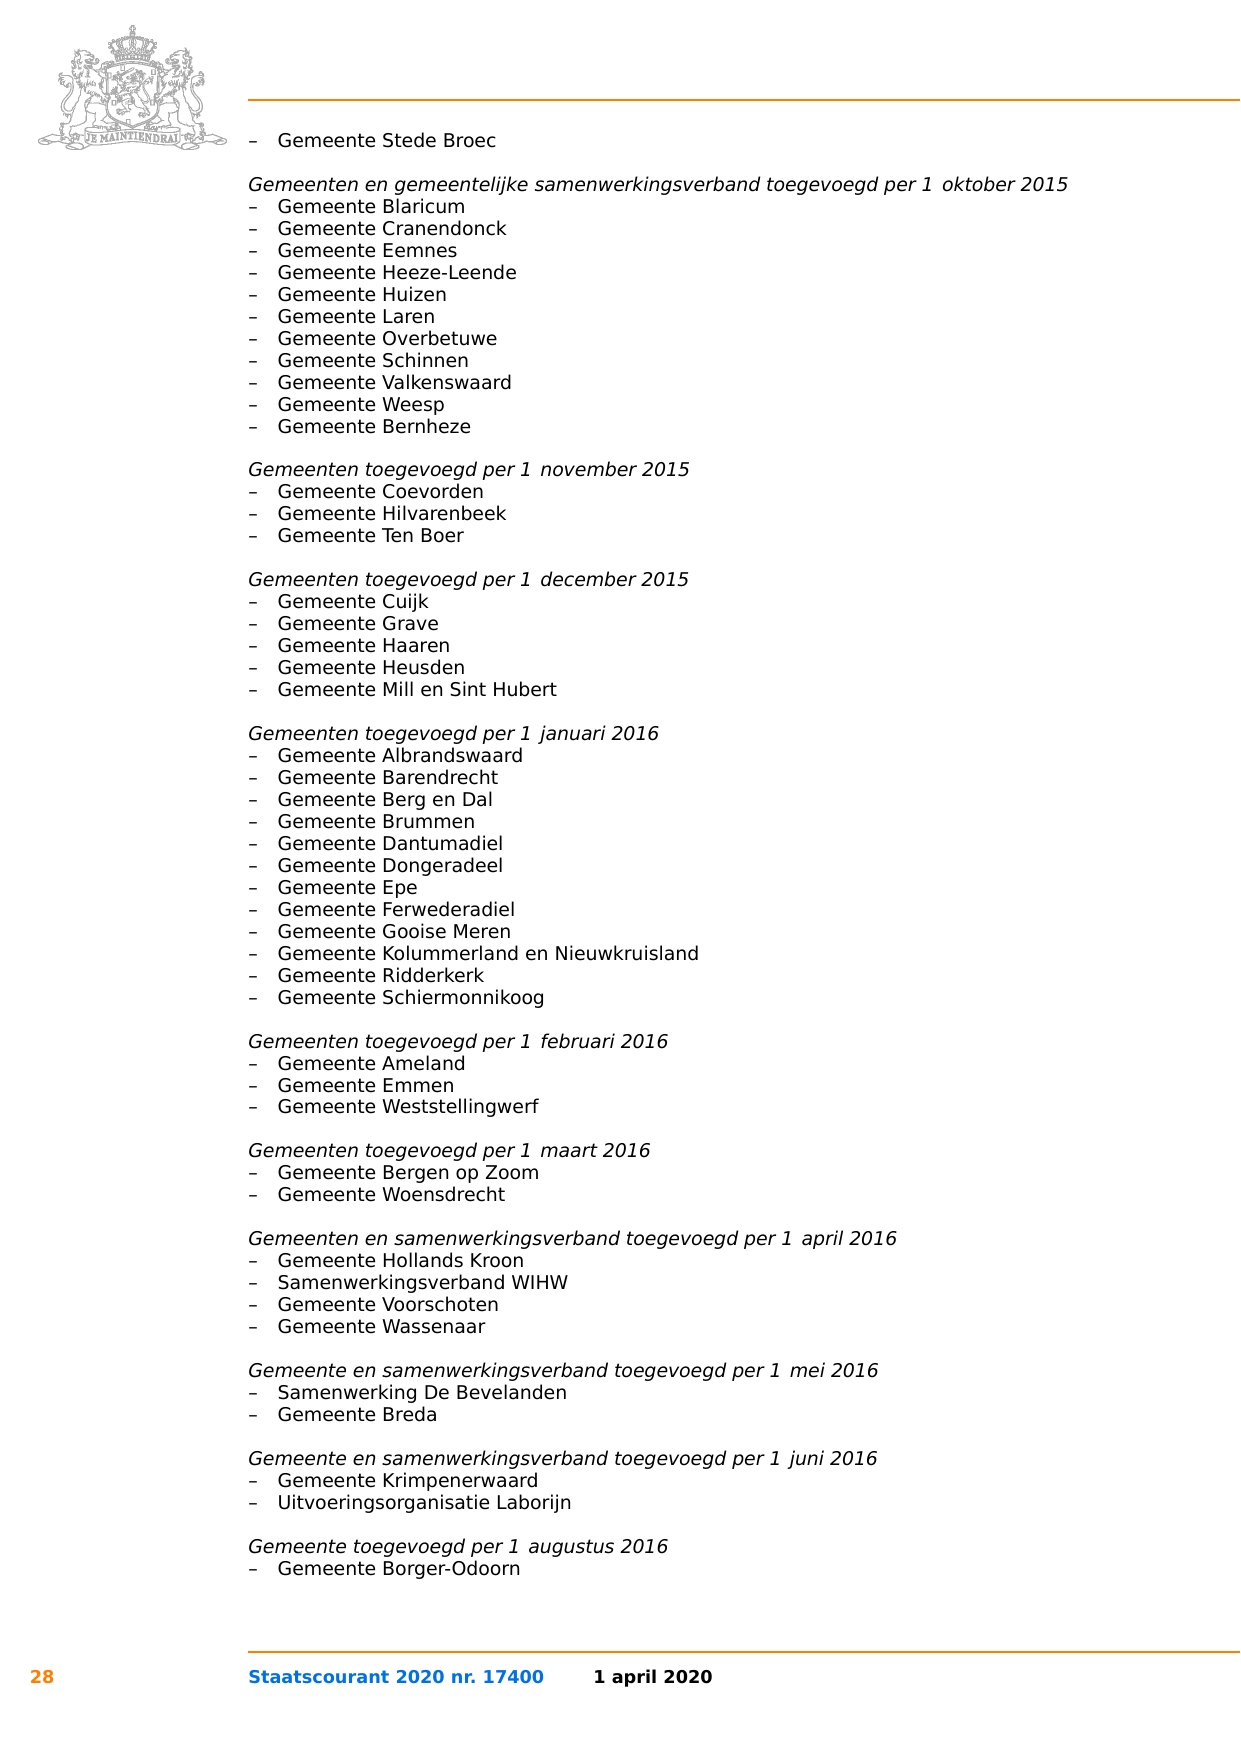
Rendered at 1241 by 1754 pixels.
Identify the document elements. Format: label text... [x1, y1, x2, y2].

text – Gemeente Heeze-Leende [248, 262, 1163, 284]
text – Gemeente Ferwederadiel [248, 899, 1163, 921]
text Gemeenten toegevoegd per 1 maart 2016 [248, 1140, 1163, 1162]
text – Gemeente Emmen [248, 1074, 1163, 1096]
text – Gemeente Schinnen [248, 349, 1163, 372]
text – Gemeente Hollands Kroon [248, 1250, 1163, 1272]
text – Gemeente Bergen op Zoom [248, 1162, 1163, 1184]
text – Gemeente Weststellingwerf [248, 1096, 1163, 1118]
text Gemeente toegevoegd per 1 augustus 2016 [248, 1536, 1163, 1557]
text – Gemeente Epe [248, 877, 1163, 899]
text – Gemeente Berg en Dal [248, 789, 1163, 811]
text – Gemeente Schiermonnikoog [248, 987, 1163, 1009]
text – Gemeente Brummen [248, 811, 1163, 833]
text – Gemeente Overbetuwe [248, 328, 1163, 349]
text – Gemeente Cuijk [248, 591, 1163, 613]
text Gemeente en samenwerkingsverband toegevoegd per 1 juni 2016 [248, 1448, 1163, 1470]
text – Gemeente Haaren [248, 635, 1163, 657]
text – Gemeente Hilvarenbeek [248, 503, 1163, 525]
text – Gemeente Ameland [248, 1052, 1163, 1074]
text Gemeenten en gemeentelijke samenwerkingsverband toegevoegd per 1 oktober 2015 [248, 174, 1163, 196]
text – Gemeente Bernheze [248, 416, 1163, 437]
text – Gemeente Ten Boer [248, 525, 1163, 547]
text Gemeenten toegevoegd per 1 december 2015 [248, 569, 1163, 591]
text – Gemeente Huizen [248, 284, 1163, 306]
text – Gemeente Dongeradeel [248, 855, 1163, 877]
text – Gemeente Heusden [248, 657, 1163, 679]
text Gemeenten toegevoegd per 1 november 2015 [248, 459, 1163, 481]
text – Gemeente Stede Broec [248, 130, 1163, 152]
text – Gemeente Valkenswaard [248, 372, 1163, 393]
text – Gemeente Coevorden [248, 481, 1163, 503]
text – Samenwerkingsverband WIHW [248, 1272, 1163, 1294]
text – Gemeente Mill en Sint Hubert [248, 679, 1163, 701]
text – Gemeente Wassenaar [248, 1316, 1163, 1338]
text Gemeenten toegevoegd per 1 februari 2016 [248, 1031, 1163, 1052]
text – Gemeente Dantumadiel [248, 833, 1163, 855]
text – Gemeente Grave [248, 613, 1163, 635]
text – Gemeente Albrandswaard [248, 745, 1163, 767]
text – Gemeente Breda [248, 1404, 1163, 1426]
text – Gemeente Laren [248, 306, 1163, 328]
text – Gemeente Eemnes [248, 240, 1163, 262]
text Gemeente en samenwerkingsverband toegevoegd per 1 mei 2016 [248, 1360, 1163, 1382]
text – Gemeente Blaricum [248, 196, 1163, 218]
text – Gemeente Weesp [248, 393, 1163, 416]
text – Gemeente Barendrecht [248, 767, 1163, 789]
text – Uitvoeringsorganisatie Laborijn [248, 1492, 1163, 1514]
picture [38, 25, 227, 150]
text – Gemeente Gooise Meren [248, 921, 1163, 943]
text Gemeenten en samenwerkingsverband toegevoegd per 1 april 2016 [248, 1228, 1163, 1250]
text – Gemeente Ridderkerk [248, 965, 1163, 987]
text – Samenwerking De Bevelanden [248, 1382, 1163, 1404]
text Gemeenten toegevoegd per 1 januari 2016 [248, 723, 1163, 745]
text – Gemeente Kolummerland en Nieuwkruisland [248, 943, 1163, 965]
text – Gemeente Cranendonck [248, 218, 1163, 240]
text – Gemeente Woensdrecht [248, 1184, 1163, 1206]
text – Gemeente Krimpenerwaard [248, 1470, 1163, 1492]
text – Gemeente Borger-Odoorn [248, 1557, 1163, 1579]
text – Gemeente Voorschoten [248, 1294, 1163, 1316]
